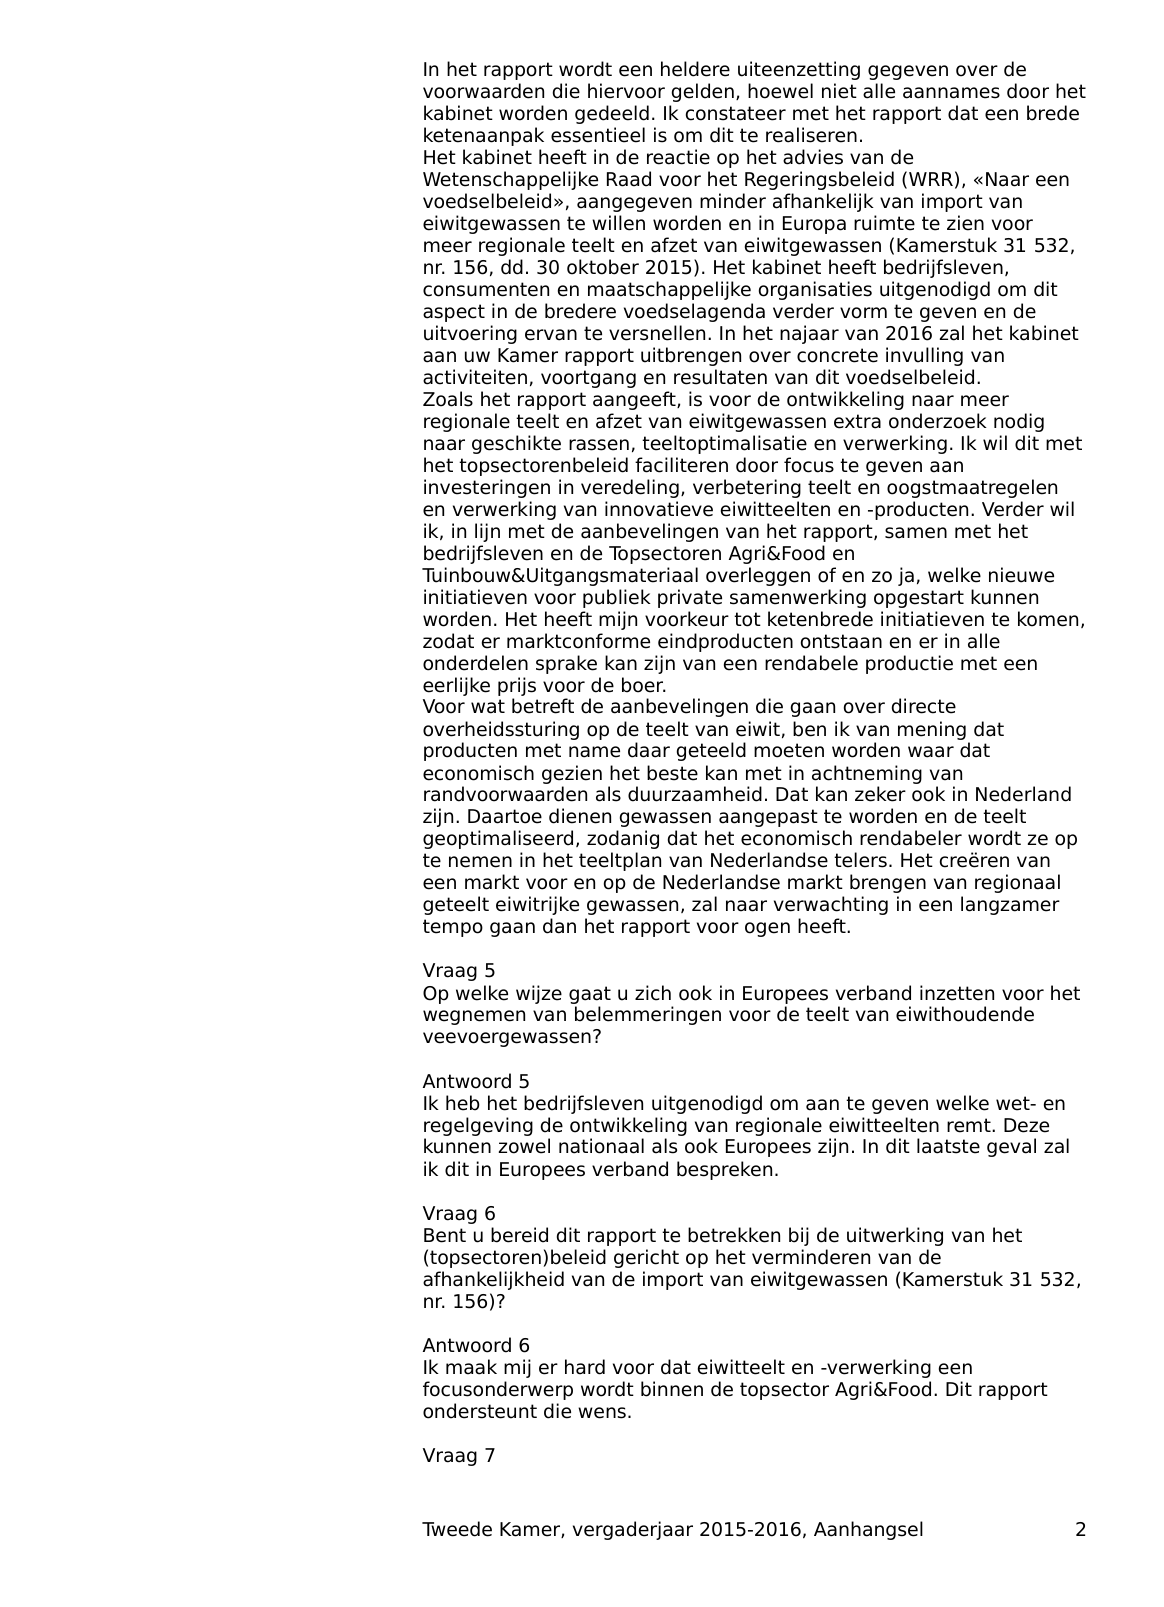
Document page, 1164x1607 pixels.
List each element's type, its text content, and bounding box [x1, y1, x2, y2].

text Vraag 5 [422, 960, 1087, 982]
text In het rapport wordt een heldere uiteenzetting gegeven over de voorwaarden die hiervoor gelden, hoewel niet alle aannames door het kabinet worden gedeeld. Ik constateer met het rapport dat een brede ketenaanpak essentieel is om dit te realiseren. [422, 59, 1087, 147]
text Het kabinet heeft in de reactie op het advies van de Wetenschappelijke Raad voor het Regeringsbeleid (WRR), «Naar een voedselbeleid», aangegeven minder afhankelijk van import van eiwitgewassen te willen worden en in Europa ruimte te zien voor meer regionale teelt en afzet van eiwitgewassen (Kamerstuk 31 532, nr. 156, dd. 30 oktober 2015). Het kabinet heeft bedrijfsleven, consumenten en maatschappelijke organisaties uitgenodigd om dit aspect in de bredere voedselagenda verder vorm te geven en de uitvoering ervan te versnellen. In het najaar van 2016 zal het kabinet aan uw Kamer rapport uitbrengen over concrete invulling van activiteiten, voortgang en resultaten van dit voedselbeleid. [422, 147, 1087, 389]
text Op welke wijze gaat u zich ook in Europees verband inzetten voor het wegnemen van belemmeringen voor de teelt van eiwithoudende veevoergewassen? [422, 982, 1087, 1048]
text Voor wat betreft de aanbevelingen die gaan over directe overheidssturing op de teelt van eiwit, ben ik van mening dat producten met name daar geteeld moeten worden waar dat economisch gezien het beste kan met in achtneming van randvoorwaarden als duurzaamheid. Dat kan zeker ook in Nederland zijn. Daartoe dienen gewassen aangepast te worden en de teelt geoptimaliseerd, zodanig dat het economisch rendabeler wordt ze op te nemen in het teeltplan van Nederlandse telers. Het creëren van een markt voor en op de Nederlandse markt brengen van regionaal geteelt eiwitrijke gewassen, zal naar verwachting in een langzamer tempo gaan dan het rapport voor ogen heeft. [422, 696, 1087, 938]
text Ik maak mij er hard voor dat eiwitteelt en -verwerking een focusonderwerp wordt binnen de topsector Agri&Food. Dit rapport ondersteunt die wens. [422, 1357, 1087, 1423]
text Antwoord 5 [422, 1071, 1087, 1092]
text Bent u bereid dit rapport te betrekken bij de uitwerking van het (topsectoren)beleid gericht op het verminderen van de afhankelijkheid van de import van eiwitgewassen (Kamerstuk 31 532, nr. 156)? [422, 1224, 1087, 1312]
text Antwoord 6 [422, 1335, 1087, 1357]
text Vraag 7 [422, 1445, 1087, 1467]
text Vraag 6 [422, 1203, 1087, 1224]
text Ik heb het bedrijfsleven uitgenodigd om aan te geven welke wet- en regelgeving de ontwikkeling van regionale eiwitteelten remt. Deze kunnen zowel nationaal als ook Europees zijn. In dit laatste geval zal ik dit in Europees verband bespreken. [422, 1092, 1087, 1180]
text Zoals het rapport aangeeft, is voor de ontwikkeling naar meer regionale teelt en afzet van eiwitgewassen extra onderzoek nodig naar geschikte rassen, teeltoptimalisatie en verwerking. Ik wil dit met het topsectorenbeleid faciliteren door focus te geven aan investeringen in veredeling, verbetering teelt en oogstmaatregelen en verwerking van innovatieve eiwitteelten en -producten. Verder wil ik, in lijn met de aanbevelingen van het rapport, samen met het bedrijfsleven en de Topsectoren Agri&Food en Tuinbouw&Uitgangsmateriaal overleggen of en zo ja, welke nieuwe initiatieven voor publiek private samenwerking opgestart kunnen worden. Het heeft mijn voorkeur tot ketenbrede initiatieven te komen, zodat er marktconforme eindproducten ontstaan en er in alle onderdelen sprake kan zijn van een rendabele productie met een eerlijke prijs voor de boer. [422, 389, 1087, 696]
